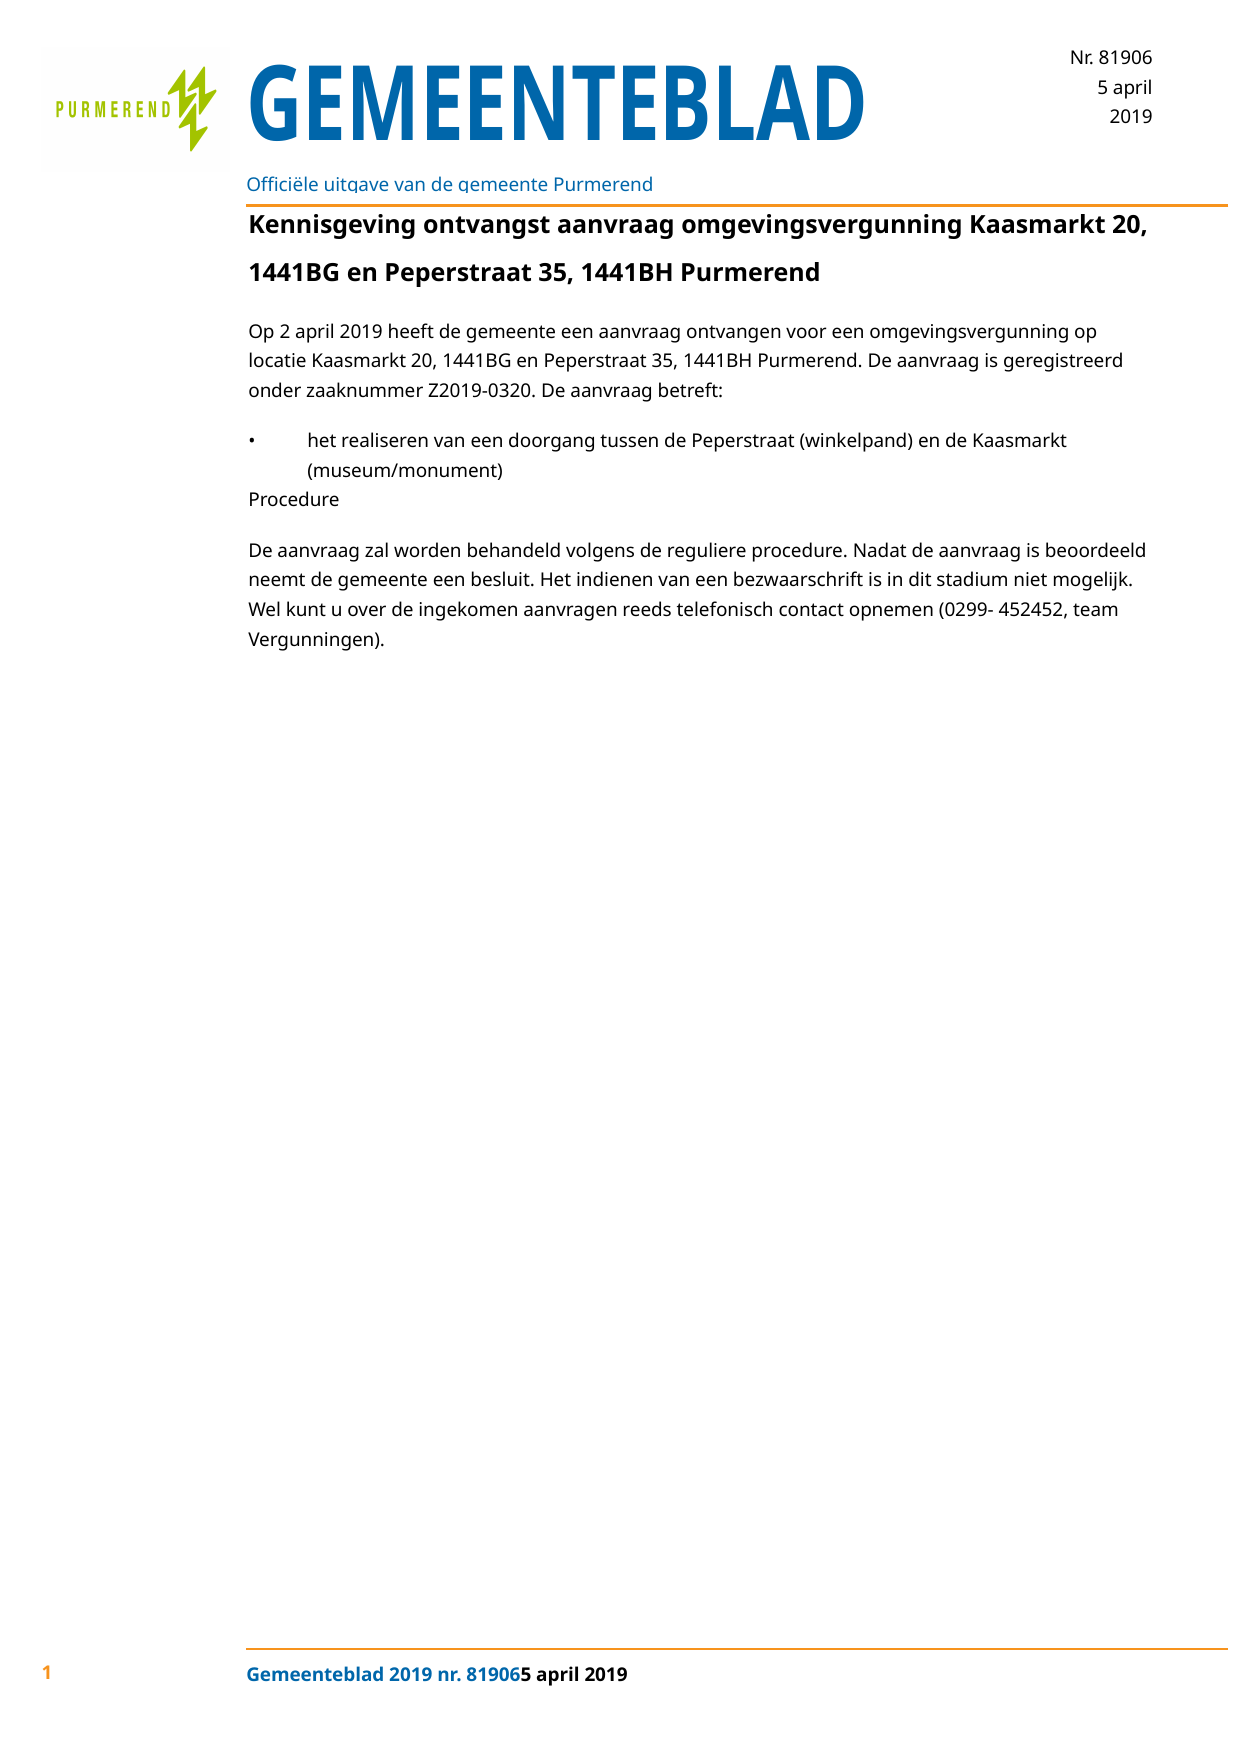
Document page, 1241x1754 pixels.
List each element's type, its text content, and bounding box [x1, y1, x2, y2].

text Procedure [248, 487, 1152, 512]
text De aanvraag zal worden behandeld volgens de reguliere procedure. Nadat de aanvraag is beoordeeld neemt de gemeente een besluit. Het indienen van een bezwaarschrift is in dit stadium niet mogelijk. Wel kunt u over de ingekomen aanvragen reeds telefonisch contact opnemen (0299- 452452, team Vergunningen). [248, 537, 1152, 652]
text Op 2 april 2019 heeft de gemeente een aanvraag ontvangen voor een omgevingsvergunning op locatie Kaasmarkt 20, 1441BG en Peperstraat 35, 1441BH Purmerend. De aanvraag is geregistreerd onder zaaknummer Z2019-0320. De aanvraag betreft: [248, 318, 1152, 403]
picture [41, 47, 231, 172]
list het realiseren van een doorgang tussen de Peperstraat (winkelpand) en de Kaasmarkt (museum/monument) [248, 427, 1152, 483]
text Kennisgeving ontvangst aanvraag omgevingsvergunning Kaasmarkt 20, 1441BG en Peperstraat 35, 1441BH Purmerend [248, 207, 1152, 288]
